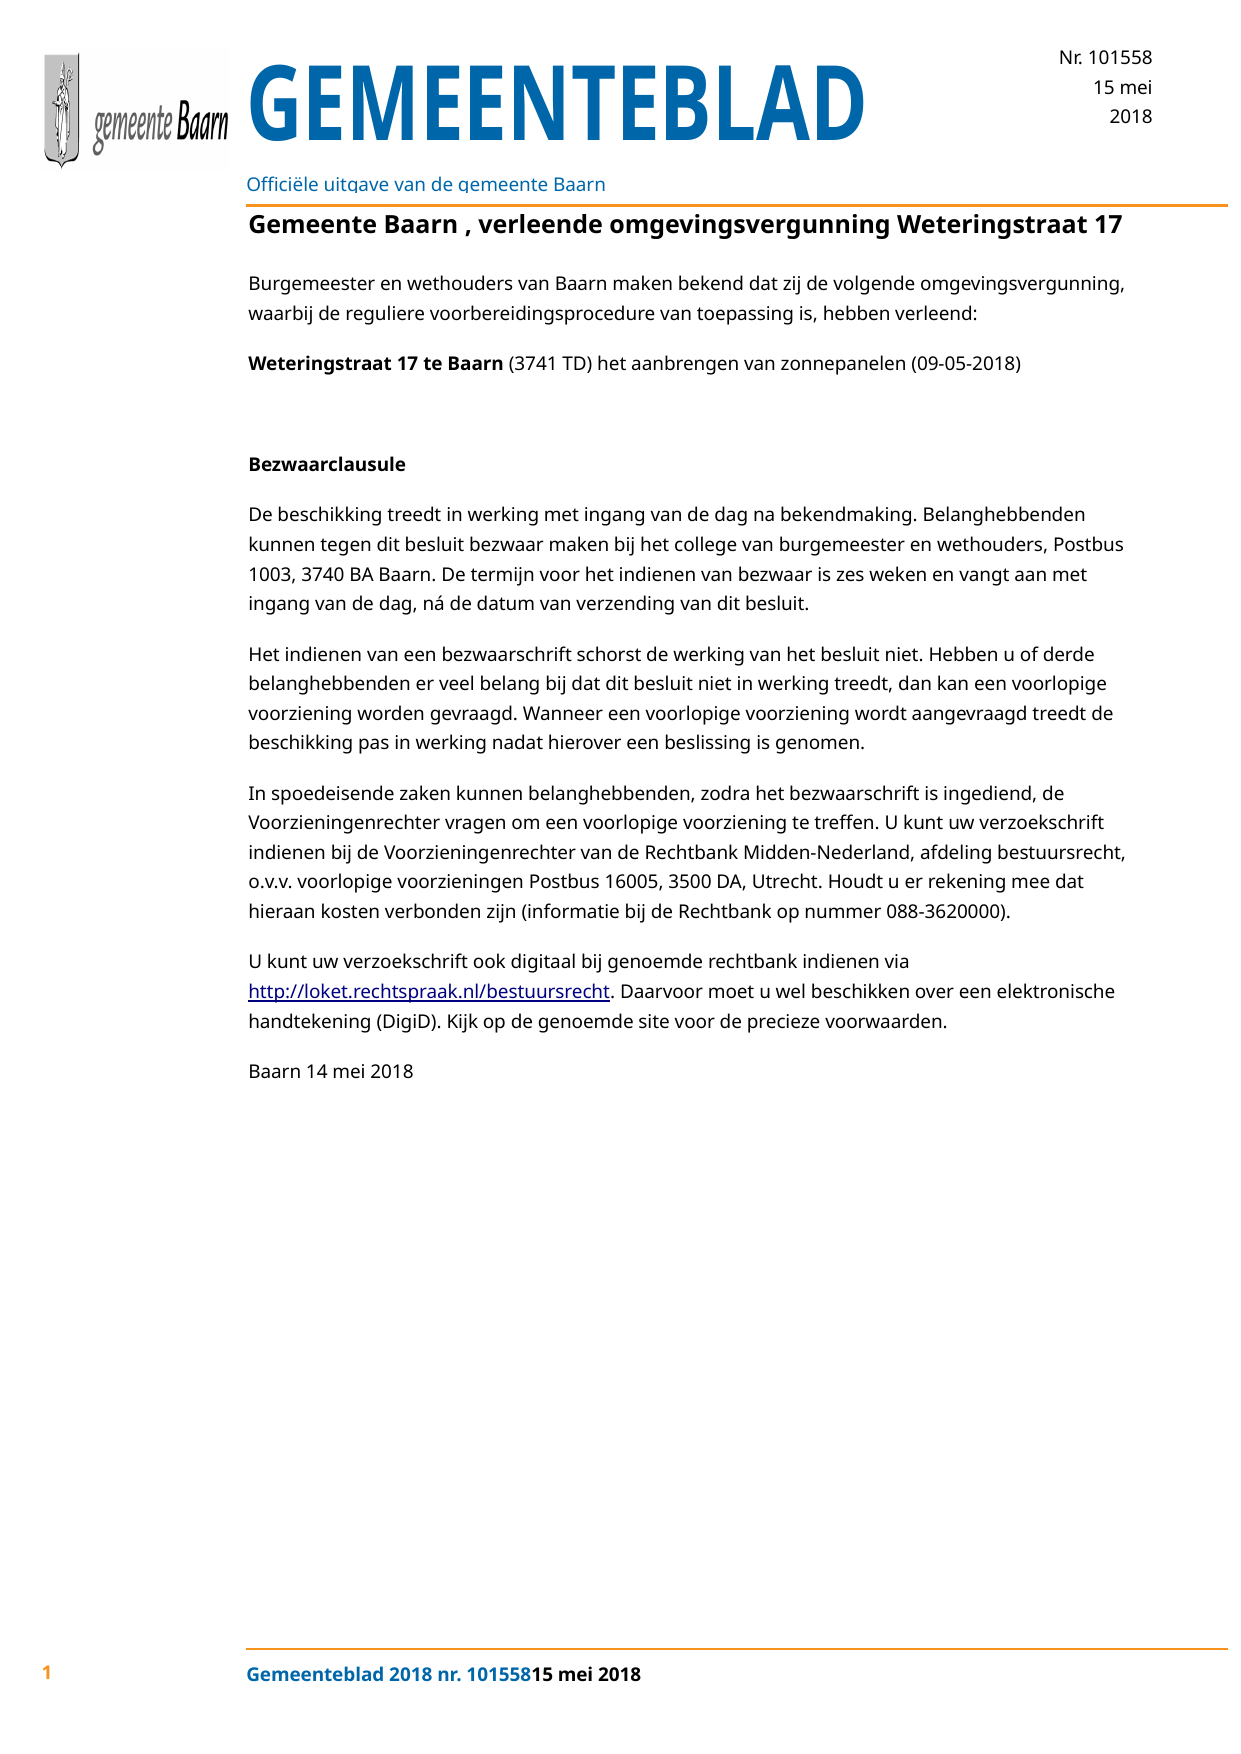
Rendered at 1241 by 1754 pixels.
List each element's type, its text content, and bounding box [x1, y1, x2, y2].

text Bezwaarclausule [248, 451, 1152, 477]
text Het indienen van een bezwaarschrift schorst de werking van het besluit niet. Hebben u of derde belanghebbenden er veel belang bij dat dit besluit niet in werking treedt, dan kan een voorlopige voorziening worden gevraagd. Wanneer een voorlopige voorziening wordt aangevraagd treedt de beschikking pas in werking nadat hierover een beslissing is genomen. [248, 641, 1152, 755]
text Baarn 14 mei 2018 [248, 1058, 1152, 1084]
text U kunt uw verzoekschrift ook digitaal bij genoemde rechtbank indienen via http://loket.rechtspraak.nl/bestuursrecht. Daarvoor moet u wel beschikken over een elektronische handtekening (DigiD). Kijk op de genoemde site voor de precieze voorwaarden. [248, 949, 1152, 1033]
text In spoedeisende zaken kunnen belanghebbenden, zodra het bezwaarschrift is ingediend, de Voorzieningenrechter vragen om een voorlopige voorziening te treffen. U kunt uw verzoekschrift indienen bij de Voorzieningenrechter van de Rechtbank Midden-Nederland, afdeling bestuursrecht, o.v.v. voorlopige voorzieningen Postbus 16005, 3500 DA, Utrecht. Houdt u er rekening mee dat hieraan kosten verbonden zijn (informatie bij de Rechtbank op nummer 088-3620000). [248, 780, 1152, 924]
text Weteringstraat 17 te Baarn (3741 TD) het aanbrengen van zonnepanelen (09-05-2018) [248, 350, 1152, 376]
picture [41, 47, 231, 172]
text De beschikking treedt in werking met ingang van de dag na bekendmaking. Belanghebbenden kunnen tegen dit besluit bezwaar maken bij het college van burgemeester en wethouders, Postbus 1003, 3740 BA Baarn. De termijn voor het indienen van bezwaar is zes weken en vangt aan met ingang van de dag, ná de datum van verzending van dit besluit. [248, 502, 1152, 616]
text Burgemeester en wethouders van Baarn maken bekend dat zij de volgende omgevingsvergunning, waarbij de reguliere voorbereidingsprocedure van toepassing is, hebben verleend: [248, 270, 1152, 326]
text Gemeente Baarn , verleende omgevingsvergunning Weteringstraat 17 [248, 207, 1152, 241]
